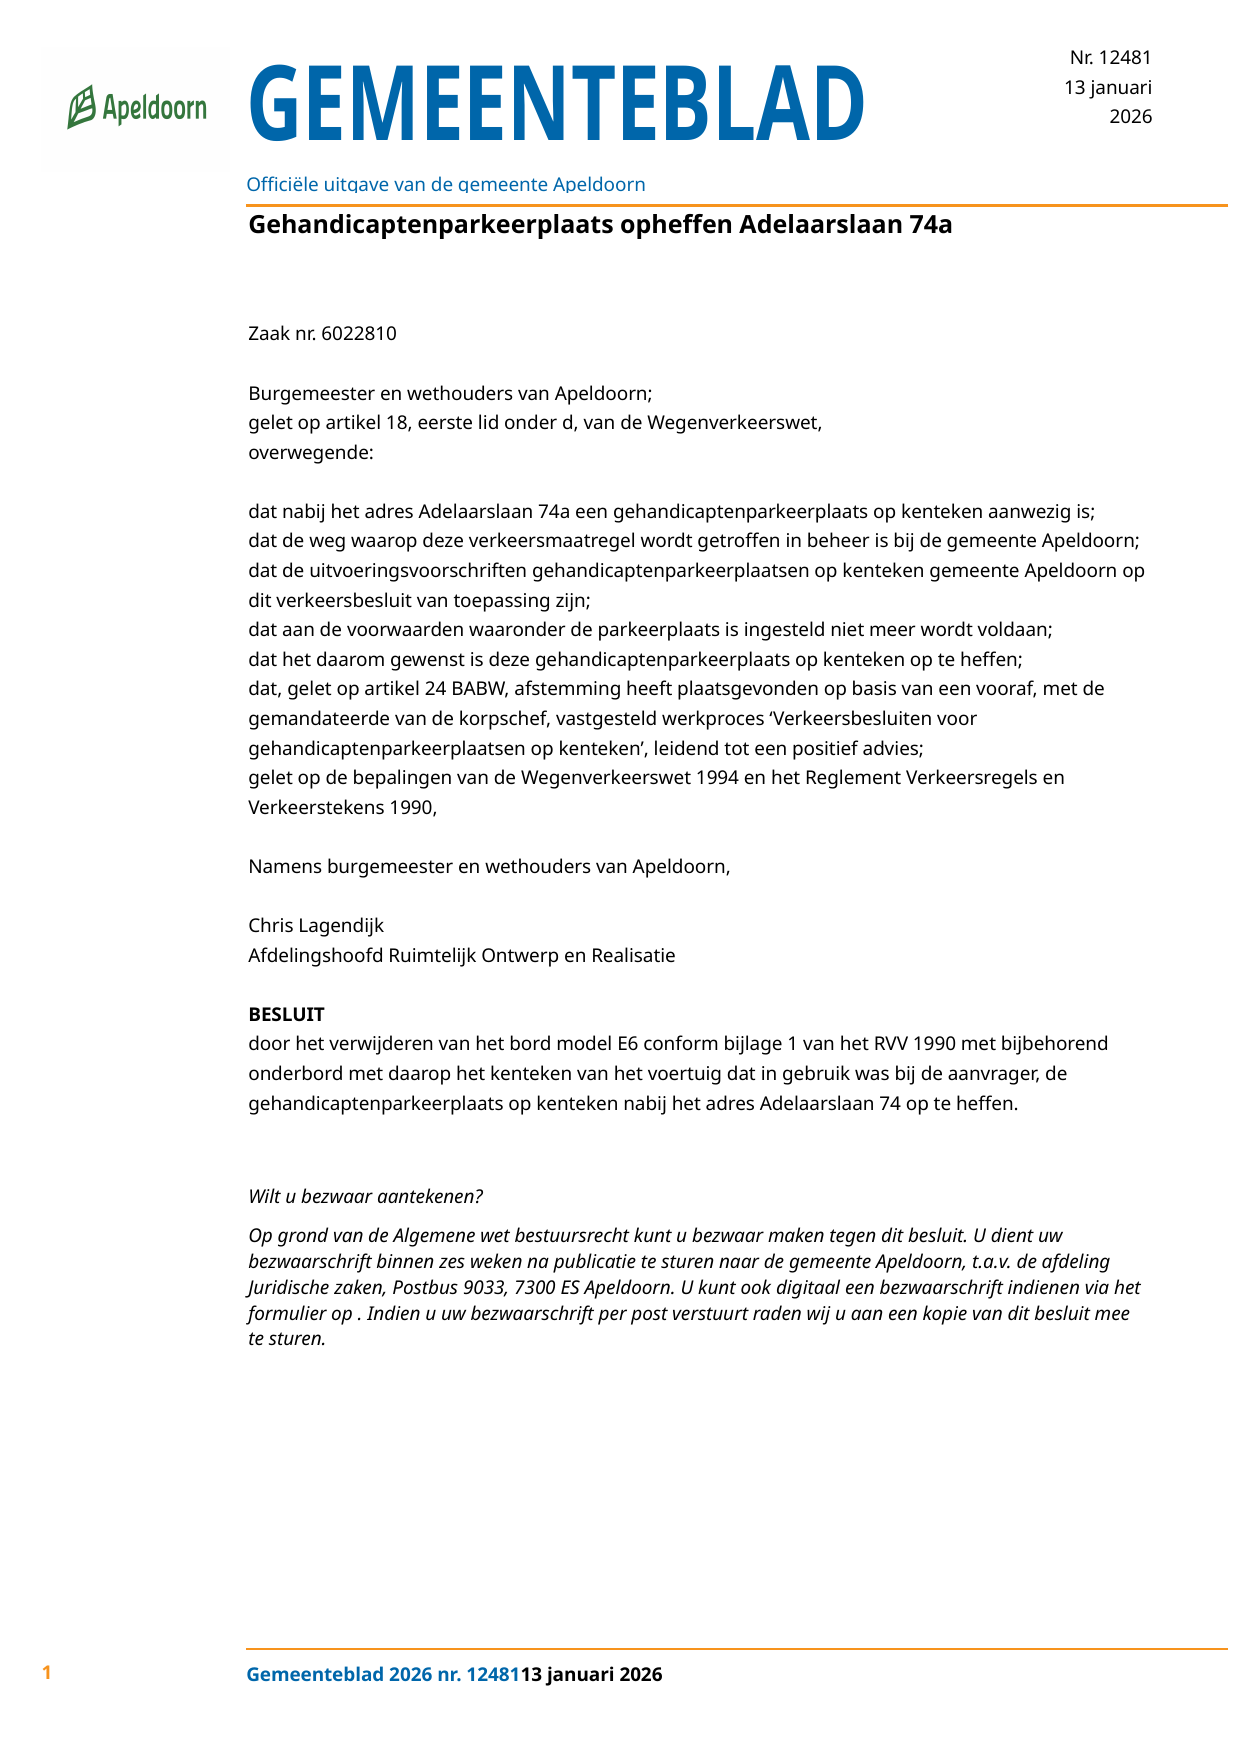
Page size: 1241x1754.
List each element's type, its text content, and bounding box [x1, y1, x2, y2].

text overwegende: [248, 439, 1152, 465]
text BESLUIT [248, 1001, 1152, 1027]
text Wilt u bezwaar aantekenen? [248, 1183, 1152, 1209]
text gelet op artikel 18, eerste lid onder d, van de Wegenverkeerswet, [248, 409, 1152, 435]
text dat de weg waarop deze verkeersmaatregel wordt getroffen in beheer is bij de gemeente Apeldoorn; [248, 528, 1152, 553]
text dat nabij het adres Adelaarslaan 74a een gehandicaptenparkeerplaats op kenteken aanwezig is; [248, 498, 1152, 524]
text Gehandicaptenparkeerplaats opheffen Adelaarslaan 74a [248, 207, 1152, 241]
text dat de uitvoeringsvoorschriften gehandicaptenparkeerplaatsen op kenteken gemeente Apeldoorn op dit verkeersbesluit van toepassing zijn; [248, 557, 1152, 613]
picture [41, 47, 231, 172]
text Burgemeester en wethouders van Apeldoorn; [248, 380, 1152, 406]
text gelet op de bepalingen van de Wegenverkeerswet 1994 en het Reglement Verkeersregels en Verkeerstekens 1990, [248, 764, 1152, 820]
text Chris Lagendijk [248, 912, 1152, 938]
text Namens burgemeester en wethouders van Apeldoorn, [248, 853, 1152, 879]
text dat, gelet op artikel 24 BABW, afstemming heeft plaatsgevonden op basis van een vooraf, met de gemandateerde van de korpschef, vastgesteld werkproces ‘Verkeersbesluiten voor gehandicaptenparkeerplaatsen op kenteken’, leidend tot een positief advies; [248, 676, 1152, 761]
text dat het daarom gewenst is deze gehandicaptenparkeerplaats op kenteken op te heffen; [248, 646, 1152, 672]
text Zaak nr. 6022810 [248, 321, 1152, 346]
text Op grond van de Algemene wet bestuursrecht kunt u bezwaar maken tegen dit besluit. U dient uw bezwaarschrift binnen zes weken na publicatie te sturen naar de gemeente Apeldoorn, t.a.v. de afdeling Juridische zaken, Postbus 9033, 7300 ES Apeldoorn. U kunt ook digitaal een bezwaarschrift indienen via het formulier op . Indien u uw bezwaarschrift per post verstuurt raden wij u aan een kopie van dit besluit mee te sturen. [248, 1223, 1152, 1351]
text dat aan de voorwaarden waaronder de parkeerplaats is ingesteld niet meer wordt voldaan; [248, 616, 1152, 642]
text door het verwijderen van het bord model E6 conform bijlage 1 van het RVV 1990 met bijbehorend onderbord met daarop het kenteken van het voertuig dat in gebruik was bij de aanvrager, de gehandicaptenparkeerplaats op kenteken nabij het adres Adelaarslaan 74 op te heffen. [248, 1031, 1152, 1116]
text Afdelingshoofd Ruimtelijk Ontwerp en Realisatie [248, 942, 1152, 968]
